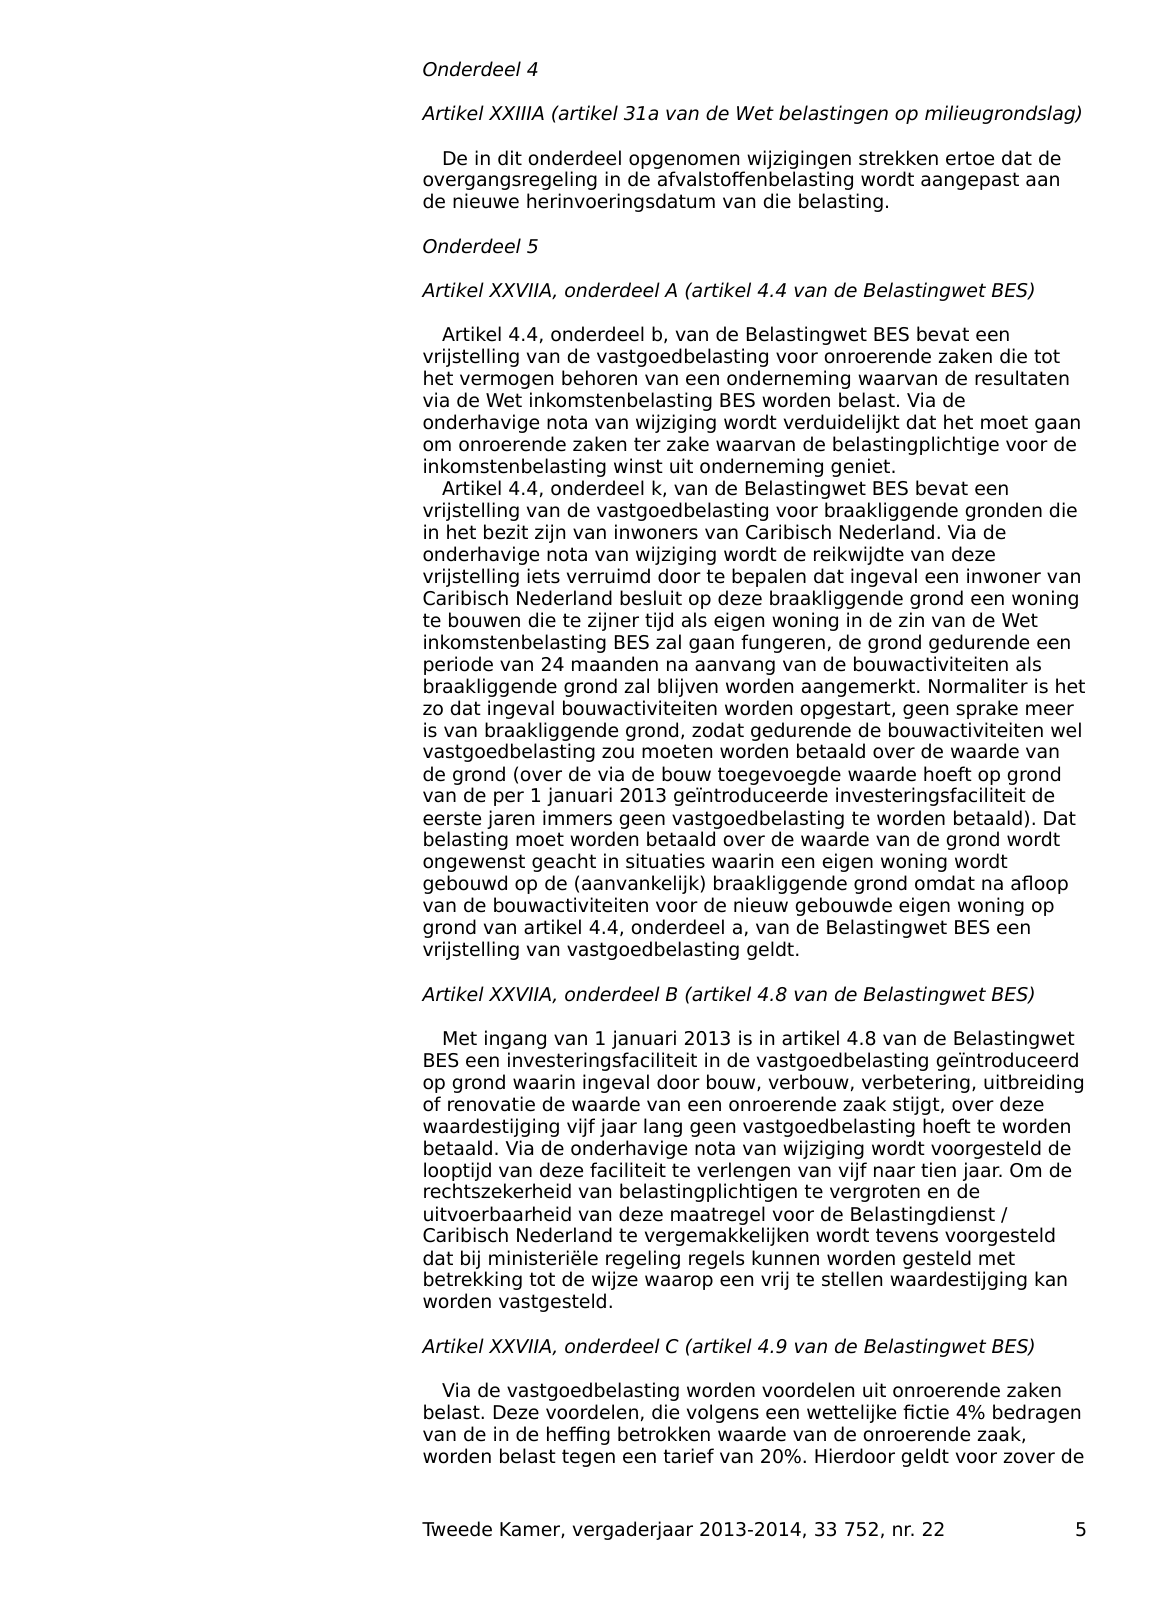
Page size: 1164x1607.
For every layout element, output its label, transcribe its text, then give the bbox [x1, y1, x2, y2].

text De in dit onderdeel opgenomen wijzigingen strekken ertoe dat de overgangsregeling in de afvalstoffenbelasting wordt aangepast aan de nieuwe herinvoeringsdatum van die belasting. [422, 147, 1087, 213]
text Via de vastgoedbelasting worden voordelen uit onroerende zaken belast. Deze voordelen, die volgens een wettelijke fictie 4% bedragen van de in de heffing betrokken waarde van de onroerende zaak, worden belast tegen een tarief van 20%. Hierdoor geldt voor zover de [422, 1380, 1087, 1468]
text Met ingang van 1 januari 2013 is in artikel 4.8 van de Belastingwet BES een investeringsfaciliteit in de vastgoedbelasting geïntroduceerd op grond waarin ingeval door bouw, verbouw, verbetering, uitbreiding of renovatie de waarde van een onroerende zaak stijgt, over deze waardestijging vijf jaar lang geen vastgoedbelasting hoeft te worden betaald. Via de onderhavige nota van wijziging wordt voorgesteld de looptijd van deze faciliteit te verlengen van vijf naar tien jaar. Om de rechtszekerheid van belastingplichtigen te vergroten en de uitvoerbaarheid van deze maatregel voor de Belastingdienst / Caribisch Nederland te vergemakkelijken wordt tevens voorgesteld dat bij ministeriële regeling regels kunnen worden gesteld met betrekking tot de wijze waarop een vrij te stellen waardestijging kan worden vastgesteld. [422, 1028, 1087, 1313]
subtitle Onderdeel 5 [422, 236, 1087, 257]
subtitle Artikel XXVIIA, onderdeel C (artikel 4.9 van de Belastingwet BES) [422, 1336, 1087, 1357]
text Artikel 4.4, onderdeel k, van de Belastingwet BES bevat een vrijstelling van de vastgoedbelasting voor braakliggende gronden die in het bezit zijn van inwoners van Caribisch Nederland. Via de onderhavige nota van wijziging wordt de reikwijdte van deze vrijstelling iets verruimd door te bepalen dat ingeval een inwoner van Caribisch Nederland besluit op deze braakliggende grond een woning te bouwen die te zijner tijd als eigen woning in de zin van de Wet inkomstenbelasting BES zal gaan fungeren, de grond gedurende een periode van 24 maanden na aanvang van de bouwactiviteiten als braakliggende grond zal blijven worden aangemerkt. Normaliter is het zo dat ingeval bouwactiviteiten worden opgestart, geen sprake meer is van braakliggende grond, zodat gedurende de bouwactiviteiten wel vastgoedbelasting zou moeten worden betaald over de waarde van de grond (over de via de bouw toegevoegde waarde hoeft op grond van de per 1 januari 2013 geïntroduceerde investeringsfaciliteit de eerste jaren immers geen vastgoedbelasting te worden betaald). Dat belasting moet worden betaald over de waarde van de grond wordt ongewenst geacht in situaties waarin een eigen woning wordt gebouwd op de (aanvankelijk) braakliggende grond omdat na afloop van de bouwactiviteiten voor de nieuw gebouwde eigen woning op grond van artikel 4.4, onderdeel a, van de Belastingwet BES een vrijstelling van vastgoedbelasting geldt. [422, 478, 1087, 961]
subtitle Onderdeel 4 [422, 59, 1087, 81]
subtitle Artikel XXVIIA, onderdeel A (artikel 4.4 van de Belastingwet BES) [422, 280, 1087, 302]
text Artikel 4.4, onderdeel b, van de Belastingwet BES bevat een vrijstelling van de vastgoedbelasting voor onroerende zaken die tot het vermogen behoren van een onderneming waarvan de resultaten via de Wet inkomstenbelasting BES worden belast. Via de onderhavige nota van wijziging wordt verduidelijkt dat het moet gaan om onroerende zaken ter zake waarvan de belastingplichtige voor de inkomstenbelasting winst uit onderneming geniet. [422, 324, 1087, 478]
subtitle Artikel XXIIIA (artikel 31a van de Wet belastingen op milieugrondslag) [422, 103, 1087, 125]
subtitle Artikel XXVIIA, onderdeel B (artikel 4.8 van de Belastingwet BES) [422, 983, 1087, 1005]
